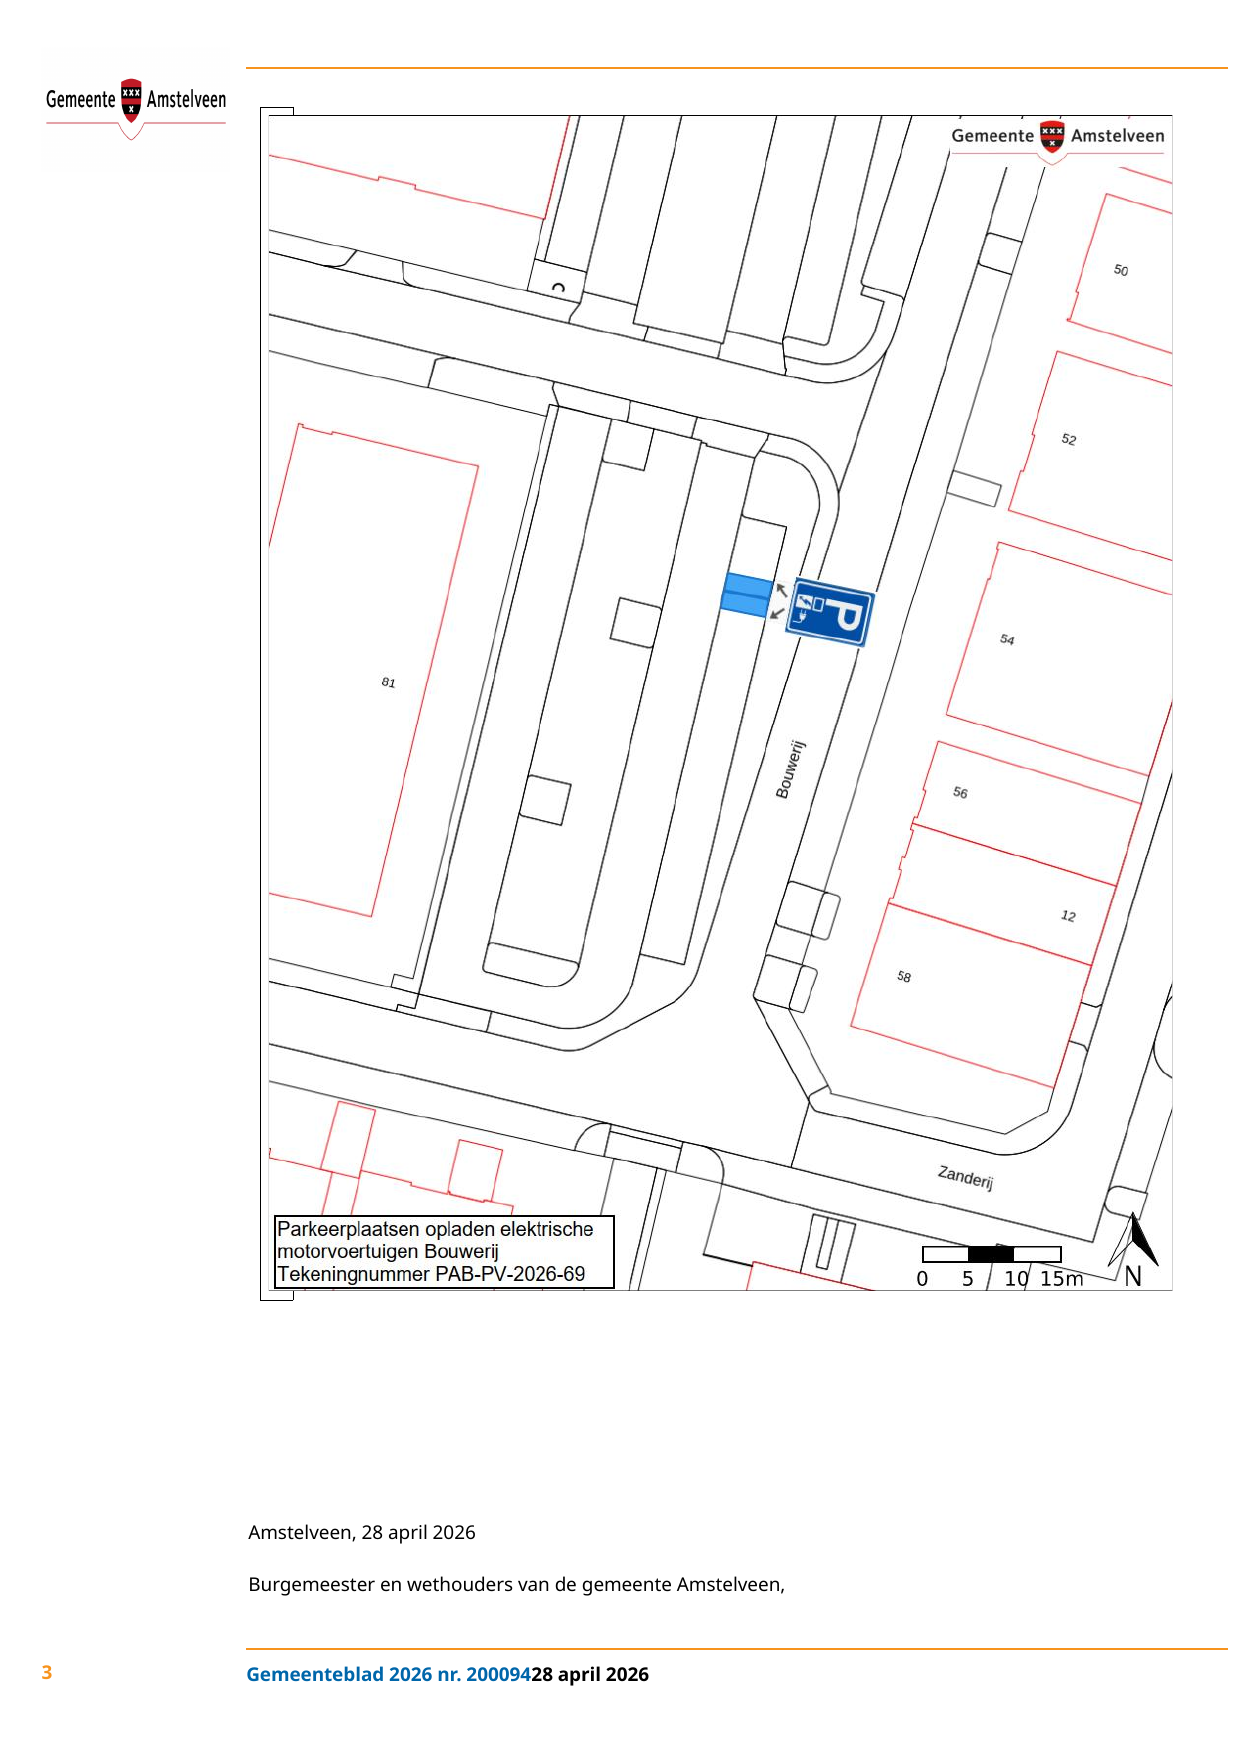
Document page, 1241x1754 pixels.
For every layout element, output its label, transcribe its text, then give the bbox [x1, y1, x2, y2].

picture [268, 115, 1173, 1291]
picture [41, 47, 231, 172]
text Burgemeester en wethouders van de gemeente Amstelveen, [248, 1571, 1152, 1597]
text Amstelveen, 28 april 2026 [248, 1519, 1152, 1545]
